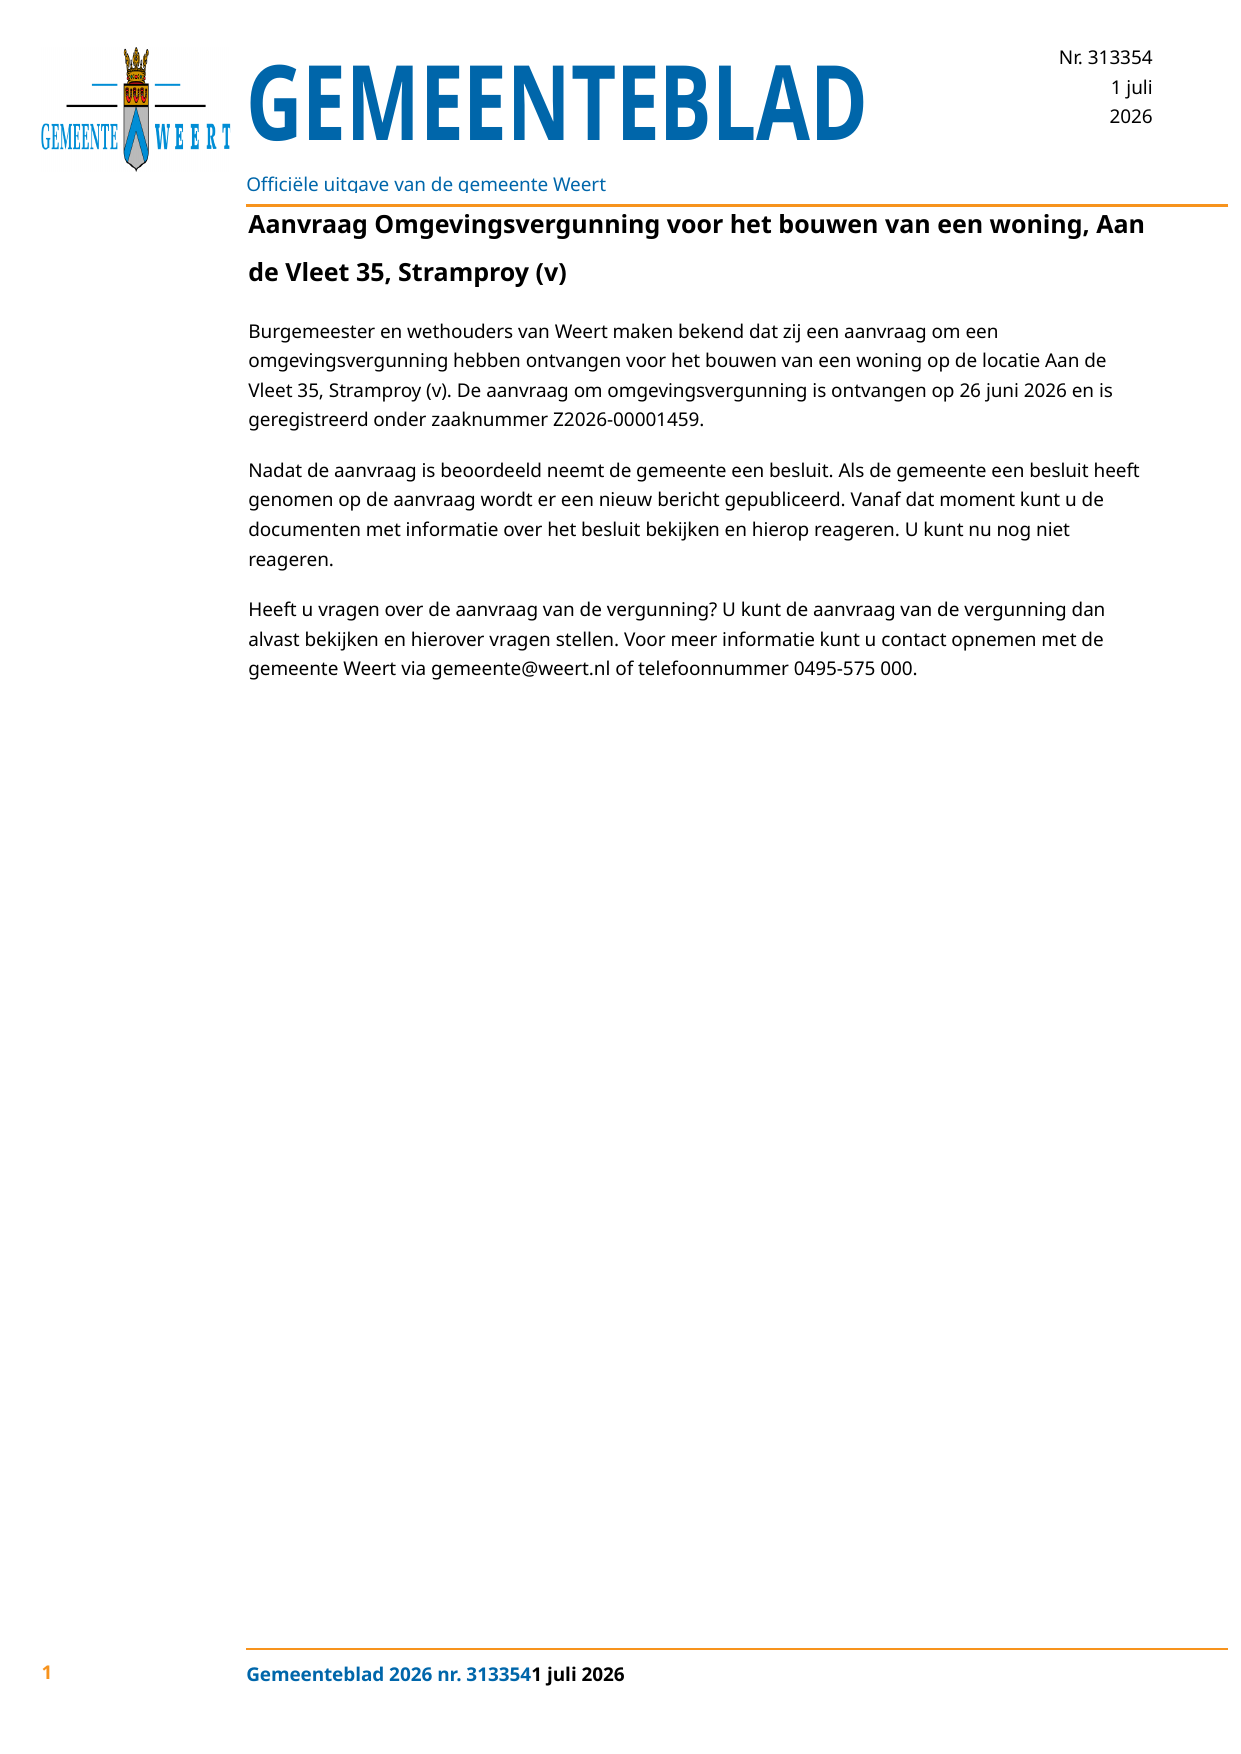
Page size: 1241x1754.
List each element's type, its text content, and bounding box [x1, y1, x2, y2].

text Aanvraag Omgevingsvergunning voor het bouwen van een woning, Aan de Vleet 35, Stramproy (v) [248, 207, 1152, 288]
text Heeft u vragen over de aanvraag van de vergunning? U kunt de aanvraag van de vergunning dan alvast bekijken en hierover vragen stellen. Voor meer informatie kunt u contact opnemen met de gemeente Weert via gemeente@weert.nl of telefoonnummer 0495-575 000. [248, 596, 1152, 681]
text Burgemeester en wethouders van Weert maken bekend dat zij een aanvraag om een omgevingsvergunning hebben ontvangen voor het bouwen van een woning op de locatie Aan de Vleet 35, Stramproy (v). De aanvraag om omgevingsvergunning is ontvangen op 26 juni 2026 en is geregistreerd onder zaaknummer Z2026-00001459. [248, 318, 1152, 432]
picture [41, 47, 231, 172]
text Nadat de aanvraag is beoordeeld neemt de gemeente een besluit. Als de gemeente een besluit heeft genomen op de aanvraag wordt er een nieuw bericht gepubliceerd. Vanaf dat moment kunt u de documenten met informatie over het besluit bekijken en hierop reageren. U kunt nu nog niet reageren. [248, 457, 1152, 572]
